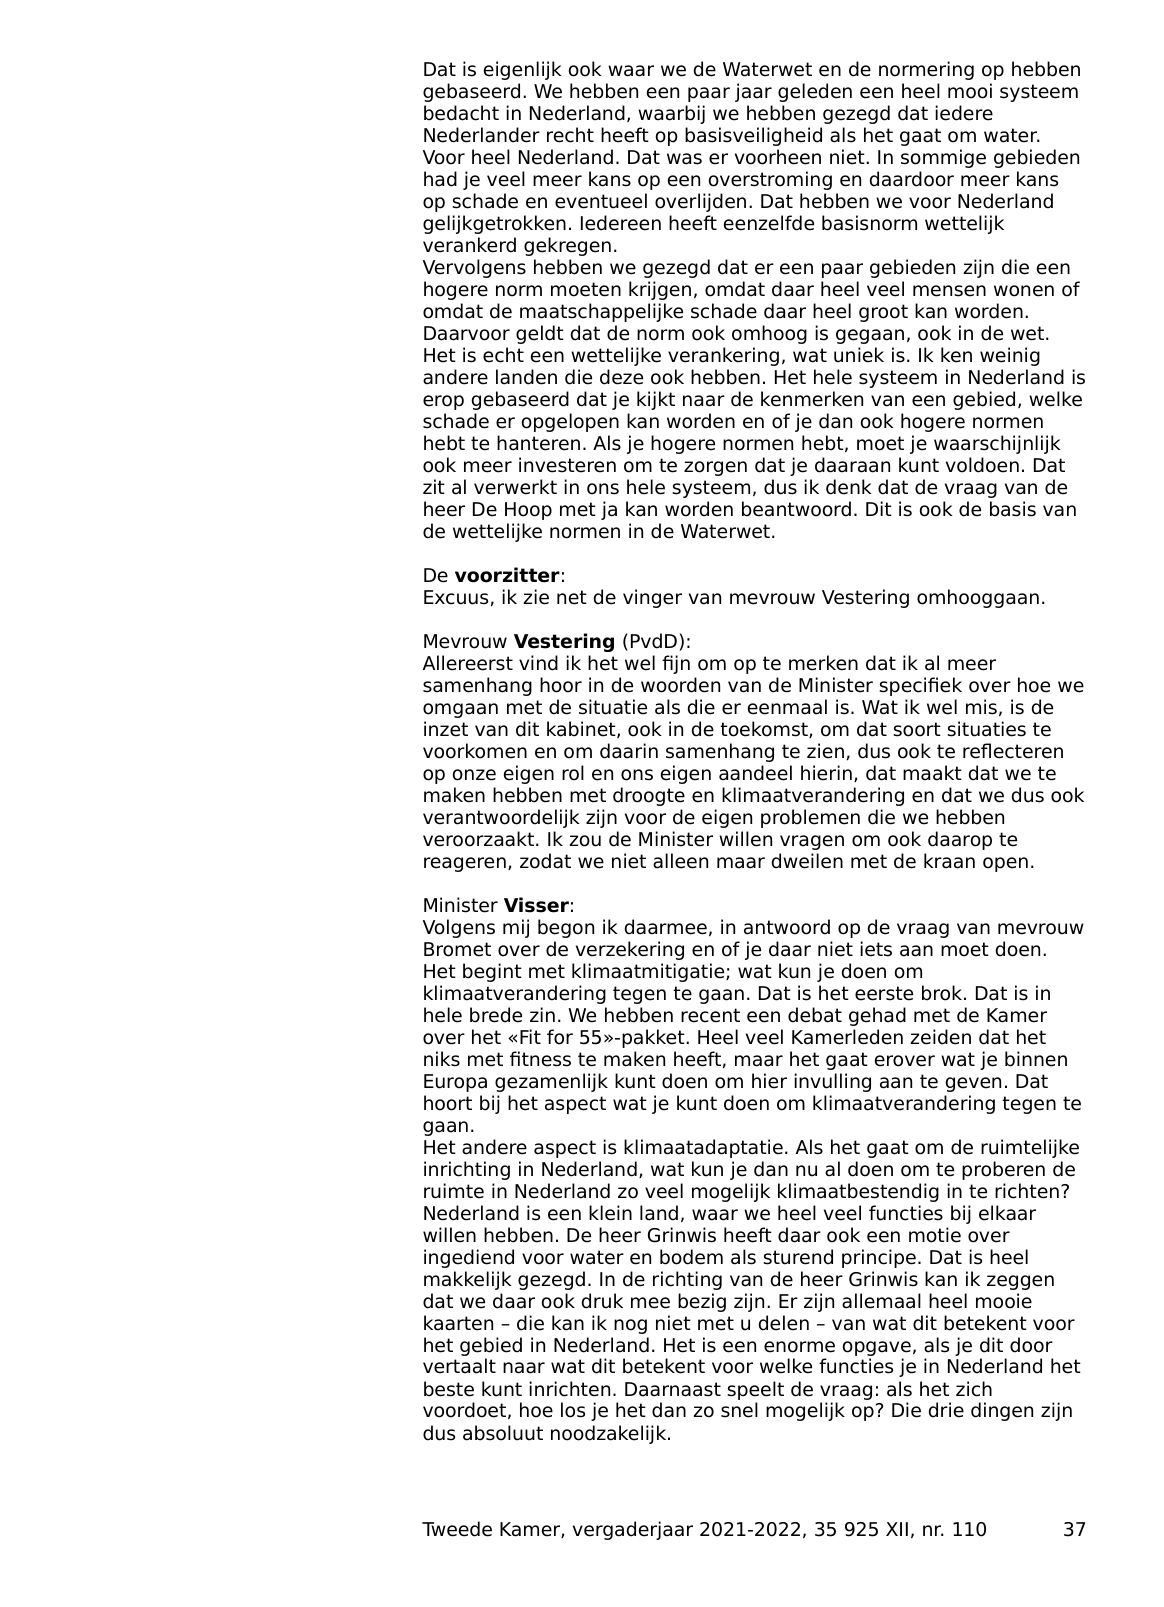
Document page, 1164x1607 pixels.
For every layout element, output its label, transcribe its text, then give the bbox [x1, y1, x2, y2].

text Volgens mij begon ik daarmee, in antwoord op de vraag van mevrouw Bromet over de verzekering en of je daar niet iets aan moet doen. Het begint met klimaatmitigatie; wat kun je doen om klimaatverandering tegen te gaan. Dat is het eerste brok. Dat is in hele brede zin. We hebben recent een debat gehad met de Kamer over het «Fit for 55»-pakket. Heel veel Kamerleden zeiden dat het niks met fitness te maken heeft, maar het gaat erover wat je binnen Europa gezamenlijk kunt doen om hier invulling aan te geven. Dat hoort bij het aspect wat je kunt doen om klimaatverandering tegen te gaan. [422, 917, 1087, 1137]
text Minister Visser: [422, 895, 1087, 917]
text Excuus, ik zie net de vinger van mevrouw Vestering omhooggaan. [422, 587, 1087, 609]
text Allereerst vind ik het wel fijn om op te merken dat ik al meer samenhang hoor in de woorden van de Minister specifiek over hoe we omgaan met de situatie als die er eenmaal is. Wat ik wel mis, is de inzet van dit kabinet, ook in de toekomst, om dat soort situaties te voorkomen en om daarin samenhang te zien, dus ook te reflecteren op onze eigen rol en ons eigen aandeel hierin, dat maakt dat we te maken hebben met droogte en klimaatverandering en dat we dus ook verantwoordelijk zijn voor de eigen problemen die we hebben veroorzaakt. Ik zou de Minister willen vragen om ook daarop te reageren, zodat we niet alleen maar dweilen met de kraan open. [422, 653, 1087, 873]
text De voorzitter: [422, 565, 1087, 587]
text Mevrouw Vestering (PvdD): [422, 631, 1087, 653]
text Het andere aspect is klimaatadaptatie. Als het gaat om de ruimtelijke inrichting in Nederland, wat kun je dan nu al doen om te proberen de ruimte in Nederland zo veel mogelijk klimaatbestendig in te richten? Nederland is een klein land, waar we heel veel functies bij elkaar willen hebben. De heer Grinwis heeft daar ook een motie over ingediend voor water en bodem als sturend principe. Dat is heel makkelijk gezegd. In de richting van de heer Grinwis kan ik zeggen dat we daar ook druk mee bezig zijn. Er zijn allemaal heel mooie kaarten – die kan ik nog niet met u delen – van wat dit betekent voor het gebied in Nederland. Het is een enorme opgave, als je dit door vertaalt naar wat dit betekent voor welke functies je in Nederland het beste kunt inrichten. Daarnaast speelt de vraag: als het zich voordoet, hoe los je het dan zo snel mogelijk op? Die drie dingen zijn dus absoluut noodzakelijk. [422, 1137, 1087, 1444]
text Vervolgens hebben we gezegd dat er een paar gebieden zijn die een hogere norm moeten krijgen, omdat daar heel veel mensen wonen of omdat de maatschappelijke schade daar heel groot kan worden. Daarvoor geldt dat de norm ook omhoog is gegaan, ook in de wet. Het is echt een wettelijke verankering, wat uniek is. Ik ken weinig andere landen die deze ook hebben. Het hele systeem in Nederland is erop gebaseerd dat je kijkt naar de kenmerken van een gebied, welke schade er opgelopen kan worden en of je dan ook hogere normen hebt te hanteren. Als je hogere normen hebt, moet je waarschijnlijk ook meer investeren om te zorgen dat je daaraan kunt voldoen. Dat zit al verwerkt in ons hele systeem, dus ik denk dat de vraag van de heer De Hoop met ja kan worden beantwoord. Dit is ook de basis van de wettelijke normen in de Waterwet. [422, 257, 1087, 543]
text Dat is eigenlijk ook waar we de Waterwet en de normering op hebben gebaseerd. We hebben een paar jaar geleden een heel mooi systeem bedacht in Nederland, waarbij we hebben gezegd dat iedere Nederlander recht heeft op basisveiligheid als het gaat om water. Voor heel Nederland. Dat was er voorheen niet. In sommige gebieden had je veel meer kans op een overstroming en daardoor meer kans op schade en eventueel overlijden. Dat hebben we voor Nederland gelijkgetrokken. Iedereen heeft eenzelfde basisnorm wettelijk verankerd gekregen. [422, 59, 1087, 257]
